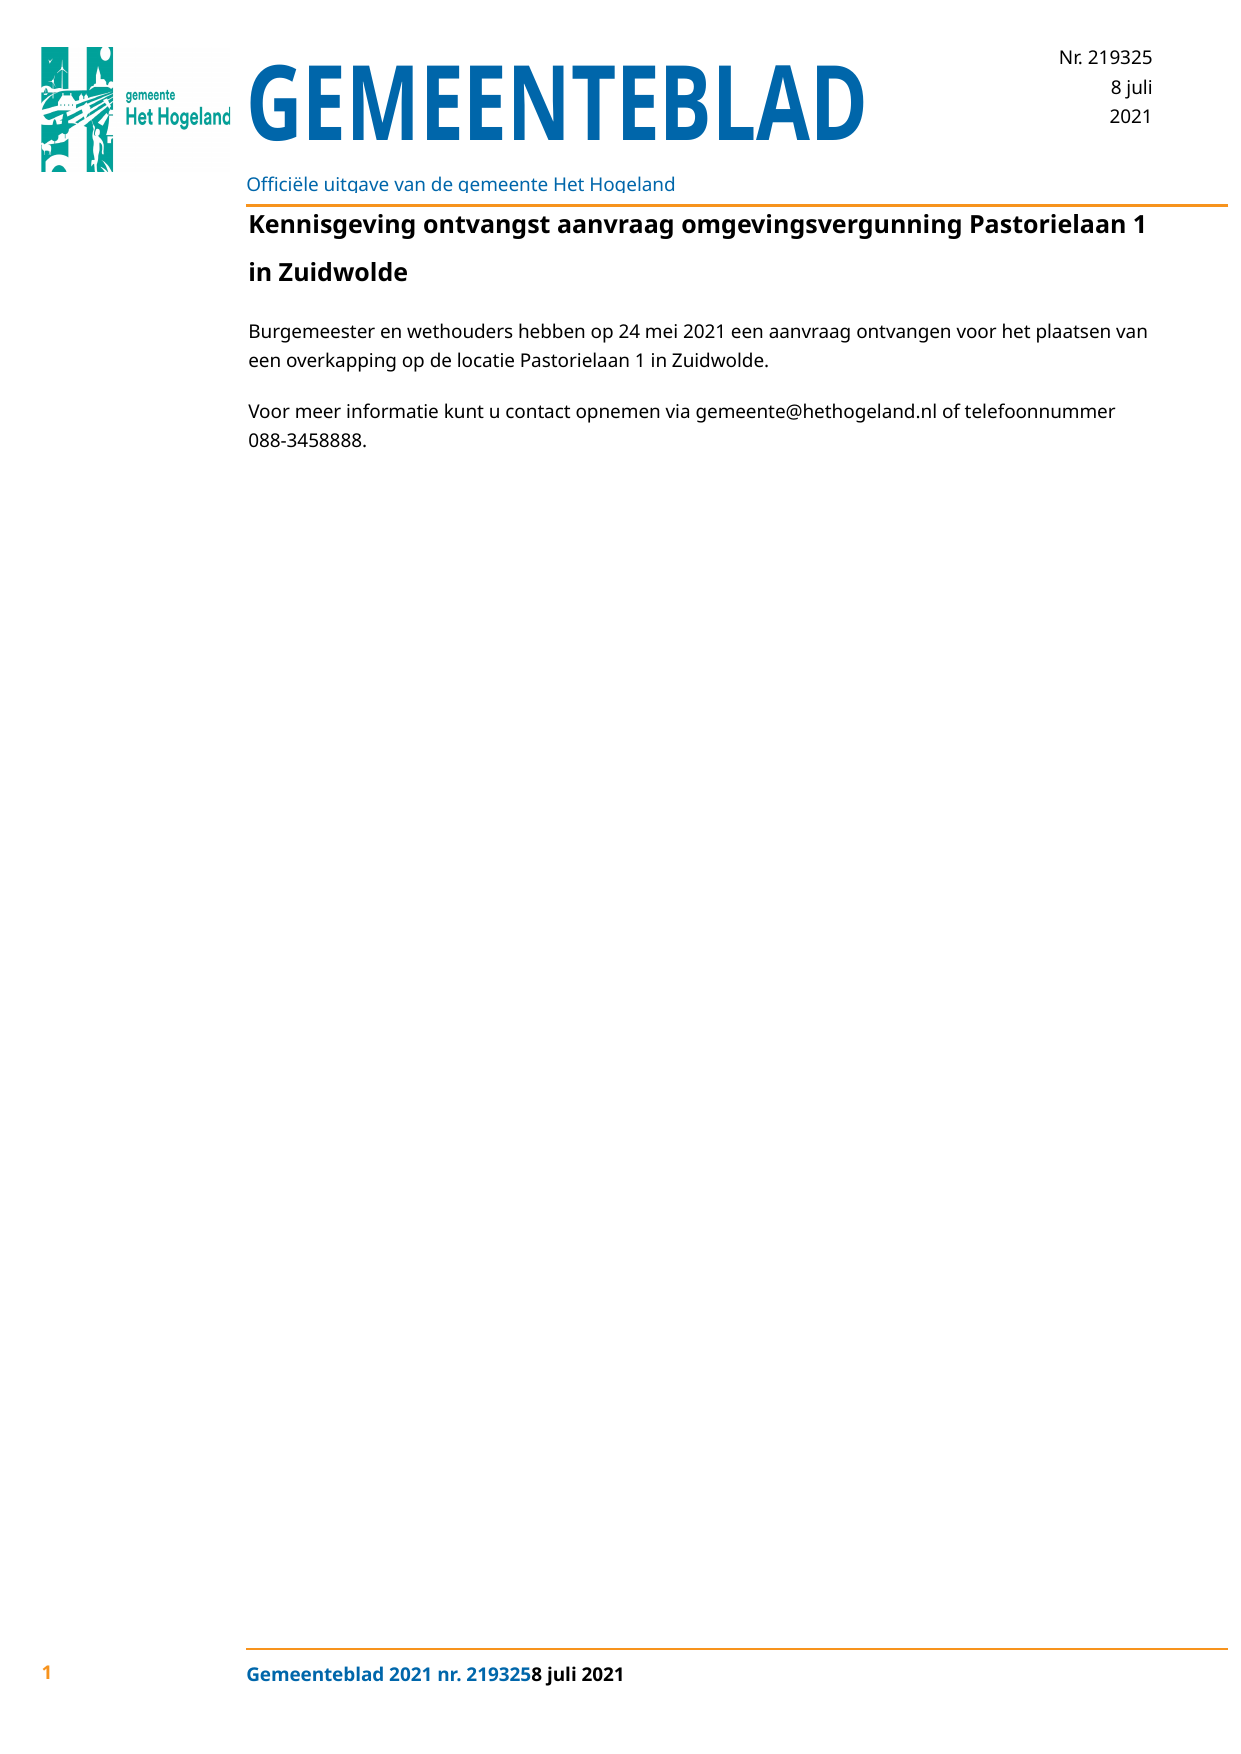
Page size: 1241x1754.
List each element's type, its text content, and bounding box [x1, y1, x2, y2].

text Burgemeester en wethouders hebben op 24 mei 2021 een aanvraag ontvangen voor het plaatsen van een overkapping op de locatie Pastorielaan 1 in Zuidwolde. [248, 318, 1152, 373]
picture [41, 47, 231, 172]
text Kennisgeving ontvangst aanvraag omgevingsvergunning Pastorielaan 1 in Zuidwolde [248, 207, 1152, 288]
text Voor meer informatie kunt u contact opnemen via gemeente@hethogeland.nl of telefoonnummer 088-3458888. [248, 398, 1152, 453]
